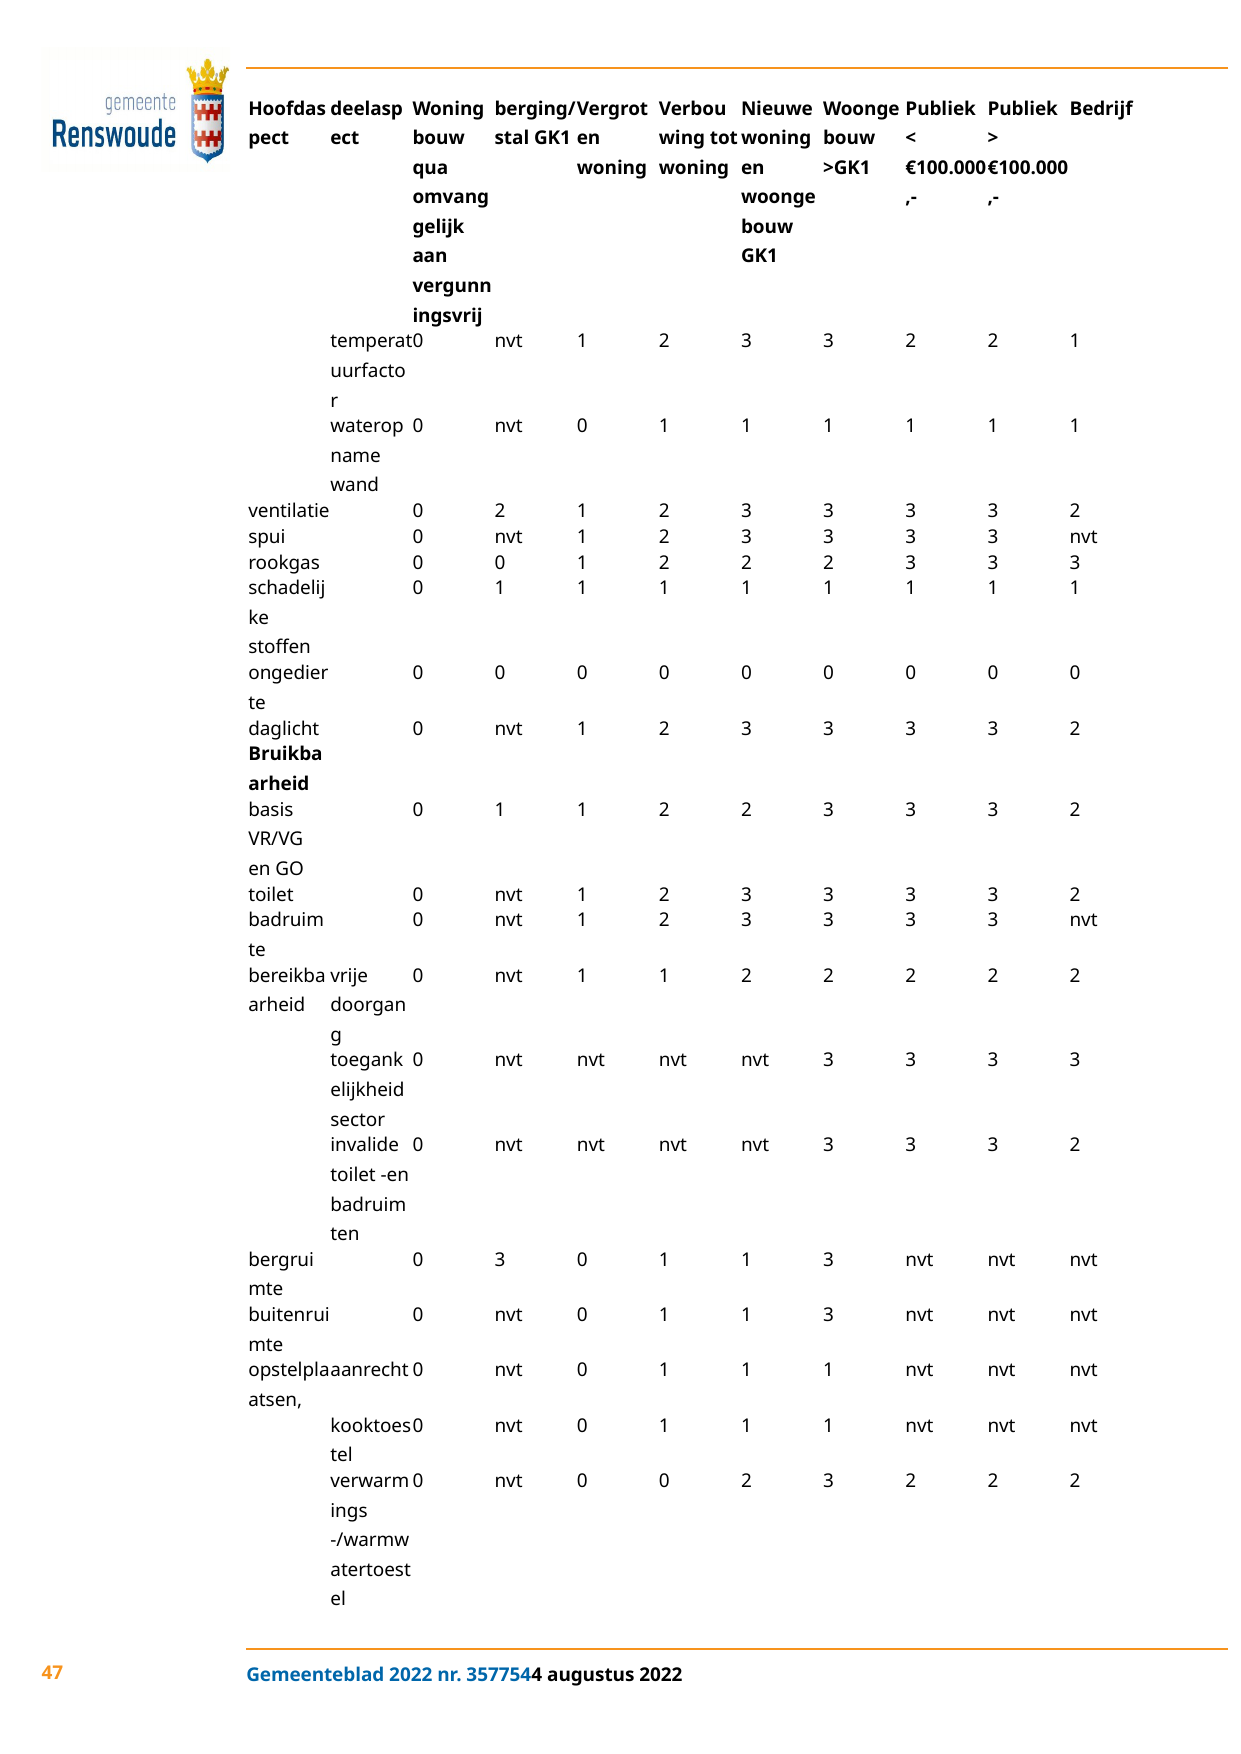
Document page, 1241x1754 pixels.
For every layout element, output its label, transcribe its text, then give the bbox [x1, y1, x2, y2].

table_cell 3 [823, 796, 905, 881]
table_cell 2 [987, 1467, 1069, 1611]
table_cell [330, 715, 412, 741]
table_cell 3 [1069, 549, 1152, 574]
table_cell 1 [741, 1246, 823, 1301]
table_cell nvt [494, 1132, 577, 1246]
table_cell nvt [494, 881, 577, 906]
table_cell 3 [1069, 1047, 1152, 1132]
table_cell [330, 906, 412, 962]
table_cell 1 [577, 523, 659, 549]
table_cell 2 [1069, 796, 1152, 881]
table_cell 1 [741, 1412, 823, 1467]
table_cell 1 [659, 575, 741, 659]
table_cell [823, 741, 905, 796]
table_cell 1 [1069, 328, 1152, 412]
table_cell [330, 523, 412, 549]
table_cell 1 [1069, 413, 1152, 497]
table_cell nvt [577, 1132, 659, 1246]
table_cell 1 [823, 413, 905, 497]
table_cell 1 [823, 1412, 905, 1467]
table_cell nvt [987, 1246, 1069, 1301]
table_cell 1 [659, 1301, 741, 1357]
table_cell 0 [577, 1246, 659, 1301]
table_cell nvt [1069, 906, 1152, 962]
table_cell invalide toilet -en badruimten [330, 1132, 412, 1246]
table_cell vrije doorgang [330, 962, 412, 1047]
table_cell 2 [741, 1467, 823, 1611]
table_cell 2 [1069, 881, 1152, 906]
table_cell 2 [823, 962, 905, 1047]
table_header Bedrijf [1069, 95, 1152, 328]
table_cell 3 [823, 328, 905, 412]
table_cell bereikbaarheid [248, 962, 330, 1047]
table_cell rookgas [248, 549, 330, 574]
table_cell nvt [905, 1357, 987, 1412]
table_cell [412, 741, 494, 796]
table_cell [330, 575, 412, 659]
table_cell 1 [1069, 575, 1152, 659]
table_header Nieuwe woning en woongebouw GK1 [741, 95, 823, 328]
table_cell 0 [577, 1412, 659, 1467]
table_cell [330, 1246, 412, 1301]
table_cell 3 [741, 523, 823, 549]
table_cell 1 [987, 575, 1069, 659]
table_cell 1 [577, 796, 659, 881]
table_cell 2 [741, 962, 823, 1047]
table_cell nvt [987, 1412, 1069, 1467]
table_cell 2 [659, 549, 741, 574]
table_cell 1 [659, 962, 741, 1047]
table_cell Bruikbaarheid [248, 741, 330, 796]
table_cell opstelplaatsen, [248, 1357, 330, 1412]
table_cell 1 [823, 575, 905, 659]
table_cell 2 [659, 328, 741, 412]
table_cell spui [248, 523, 330, 549]
table_cell temperatuurfactor [330, 328, 412, 412]
table_cell nvt [494, 328, 577, 412]
table_cell ongedierte [248, 660, 330, 715]
table_cell 0 [494, 660, 577, 715]
table_cell 3 [823, 1301, 905, 1357]
table_cell 2 [659, 498, 741, 523]
table_cell 3 [905, 1047, 987, 1132]
table_cell [987, 741, 1069, 796]
table_cell 2 [659, 906, 741, 962]
table_cell [330, 1301, 412, 1357]
table_cell [330, 881, 412, 906]
table_cell 2 [905, 1467, 987, 1611]
table_cell 0 [412, 1357, 494, 1412]
table_cell nvt [494, 1357, 577, 1412]
table_cell nvt [659, 1132, 741, 1246]
table_cell 0 [659, 660, 741, 715]
table_cell 0 [412, 1301, 494, 1357]
table_cell 0 [412, 962, 494, 1047]
table_cell 1 [905, 413, 987, 497]
table_header Vergroten woning [577, 95, 659, 328]
table_cell 3 [905, 881, 987, 906]
table_cell nvt [494, 413, 577, 497]
table_cell 2 [659, 881, 741, 906]
table_cell 3 [823, 1047, 905, 1132]
table_cell 1 [577, 549, 659, 574]
table_cell 0 [741, 660, 823, 715]
table_cell 3 [741, 881, 823, 906]
table_cell 2 [1069, 715, 1152, 741]
table_cell nvt [987, 1357, 1069, 1412]
table_cell nvt [905, 1301, 987, 1357]
table_cell 3 [987, 1047, 1069, 1132]
table_cell 1 [741, 1357, 823, 1412]
table_cell 1 [659, 1357, 741, 1412]
table_cell 3 [905, 906, 987, 962]
table_cell 0 [577, 1357, 659, 1412]
table_cell nvt [659, 1047, 741, 1132]
table_cell 0 [577, 660, 659, 715]
table_cell 3 [987, 881, 1069, 906]
table_cell 1 [577, 575, 659, 659]
table_cell 0 [412, 575, 494, 659]
table_cell 3 [823, 1246, 905, 1301]
table_cell nvt [1069, 1246, 1152, 1301]
table_cell 2 [659, 796, 741, 881]
table_cell 2 [905, 328, 987, 412]
table_cell 0 [987, 660, 1069, 715]
table_cell toegankelijkheidsector [330, 1047, 412, 1132]
table_cell buitenruimte [248, 1301, 330, 1357]
table_cell [330, 498, 412, 523]
table_cell 3 [987, 906, 1069, 962]
table_cell [248, 1467, 330, 1611]
table_cell 1 [823, 1357, 905, 1412]
table_cell 1 [577, 881, 659, 906]
table_cell 1 [494, 796, 577, 881]
table_cell 3 [987, 549, 1069, 574]
table_cell 3 [741, 328, 823, 412]
table_cell basis VR/VG en GO [248, 796, 330, 881]
table_cell nvt [494, 1412, 577, 1467]
table_cell 1 [577, 498, 659, 523]
table_cell 0 [412, 1047, 494, 1132]
table_cell nvt [494, 962, 577, 1047]
table_cell nvt [1069, 523, 1152, 549]
table_cell [248, 1047, 330, 1132]
table_cell 2 [741, 796, 823, 881]
table_cell 0 [823, 660, 905, 715]
table_cell 2 [741, 549, 823, 574]
table_cell 3 [987, 523, 1069, 549]
table_cell 3 [741, 715, 823, 741]
table_cell nvt [741, 1047, 823, 1132]
table_cell 1 [987, 413, 1069, 497]
table_cell 1 [741, 1301, 823, 1357]
table_cell 3 [823, 498, 905, 523]
table_cell [248, 1412, 330, 1467]
table_cell 0 [412, 906, 494, 962]
table_cell 3 [987, 498, 1069, 523]
table_cell nvt [494, 1047, 577, 1132]
table_cell [659, 741, 741, 796]
table_cell [330, 660, 412, 715]
table_cell bergruimte [248, 1246, 330, 1301]
table_cell [248, 413, 330, 497]
table_cell 1 [577, 328, 659, 412]
table_cell 0 [412, 549, 494, 574]
table_cell 1 [494, 575, 577, 659]
table_cell toilet [248, 881, 330, 906]
table_header Verbouwing tot woning [659, 95, 741, 328]
table_cell 2 [905, 962, 987, 1047]
table_cell 0 [412, 1132, 494, 1246]
table_cell [330, 796, 412, 881]
table_cell verwarmings -/warmwatertoestel [330, 1467, 412, 1611]
table_cell 0 [905, 660, 987, 715]
table_cell 2 [659, 715, 741, 741]
table_cell [330, 549, 412, 574]
table_cell [248, 1132, 330, 1246]
table_header Woningbouw qua omvang gelijk aan vergunningsvrij [412, 95, 494, 328]
table_cell 1 [577, 962, 659, 1047]
table_cell 2 [1069, 1467, 1152, 1611]
table_cell nvt [1069, 1357, 1152, 1412]
table_cell daglicht [248, 715, 330, 741]
table_cell 0 [412, 881, 494, 906]
table_cell 1 [659, 1246, 741, 1301]
table_cell 0 [412, 1246, 494, 1301]
table_cell 3 [987, 1132, 1069, 1246]
table_cell 3 [987, 796, 1069, 881]
table_cell 3 [905, 715, 987, 741]
table_cell ventilatie [248, 498, 330, 523]
table_header deelaspect [330, 95, 412, 328]
table_header Publiek < €100.000,- [905, 95, 987, 328]
table_cell 2 [1069, 1132, 1152, 1246]
table_cell wateropname wand [330, 413, 412, 497]
table_header Woongebouw >GK1 [823, 95, 905, 328]
table_cell 0 [412, 715, 494, 741]
table_cell 0 [412, 796, 494, 881]
table_cell 2 [987, 328, 1069, 412]
table_cell 3 [823, 906, 905, 962]
table_cell 3 [905, 796, 987, 881]
table_cell 3 [987, 715, 1069, 741]
table_cell nvt [741, 1132, 823, 1246]
table_cell nvt [905, 1246, 987, 1301]
table_cell 0 [494, 549, 577, 574]
table_cell 3 [905, 523, 987, 549]
table_cell nvt [1069, 1301, 1152, 1357]
table_header Publiek > €100.000,- [987, 95, 1069, 328]
table_cell 0 [412, 328, 494, 412]
table_cell 0 [1069, 660, 1152, 715]
table_cell 3 [823, 881, 905, 906]
table_cell 3 [741, 906, 823, 962]
table_cell 1 [577, 715, 659, 741]
table_cell nvt [494, 715, 577, 741]
picture [41, 47, 231, 172]
table_cell 0 [412, 1467, 494, 1611]
table_cell 0 [412, 523, 494, 549]
table_cell [248, 328, 330, 412]
table_cell 3 [494, 1246, 577, 1301]
table_cell badruimte [248, 906, 330, 962]
table_cell 3 [905, 498, 987, 523]
table_cell [577, 741, 659, 796]
table_cell 3 [823, 1467, 905, 1611]
table_cell 2 [1069, 962, 1152, 1047]
table_cell [741, 741, 823, 796]
table_cell nvt [494, 523, 577, 549]
table_cell 1 [659, 413, 741, 497]
table_cell [330, 741, 412, 796]
table_cell nvt [494, 1467, 577, 1611]
table_cell kooktoestel [330, 1412, 412, 1467]
table_cell nvt [1069, 1412, 1152, 1467]
table_cell 0 [412, 498, 494, 523]
table_cell 0 [412, 413, 494, 497]
table_cell 1 [741, 413, 823, 497]
table_cell nvt [494, 1301, 577, 1357]
table_cell [1069, 741, 1152, 796]
table_cell 3 [905, 549, 987, 574]
table_cell 2 [659, 523, 741, 549]
table_cell 0 [577, 1467, 659, 1611]
table_cell aanrecht [330, 1357, 412, 1412]
table_cell 1 [905, 575, 987, 659]
table_cell 3 [905, 1132, 987, 1246]
table_cell 3 [823, 1132, 905, 1246]
table_cell 0 [412, 660, 494, 715]
table_cell nvt [577, 1047, 659, 1132]
table_cell [905, 741, 987, 796]
table_cell 1 [659, 1412, 741, 1467]
table_cell nvt [987, 1301, 1069, 1357]
table_cell 3 [823, 523, 905, 549]
table_cell 0 [659, 1467, 741, 1611]
table_cell [494, 741, 577, 796]
table_cell 0 [577, 1301, 659, 1357]
table_cell schadelijke stoffen [248, 575, 330, 659]
table_cell 2 [1069, 498, 1152, 523]
table_header berging/ stal GK1 [494, 95, 577, 328]
table_cell 3 [741, 498, 823, 523]
table_cell 0 [412, 1412, 494, 1467]
table_cell 2 [494, 498, 577, 523]
table_cell 1 [577, 906, 659, 962]
table_cell 1 [741, 575, 823, 659]
table_cell nvt [905, 1412, 987, 1467]
table_cell 3 [823, 715, 905, 741]
table_cell 2 [987, 962, 1069, 1047]
table_header Hoofdaspect [248, 95, 330, 328]
table_cell nvt [494, 906, 577, 962]
table_cell 0 [577, 413, 659, 497]
table_cell 2 [823, 549, 905, 574]
